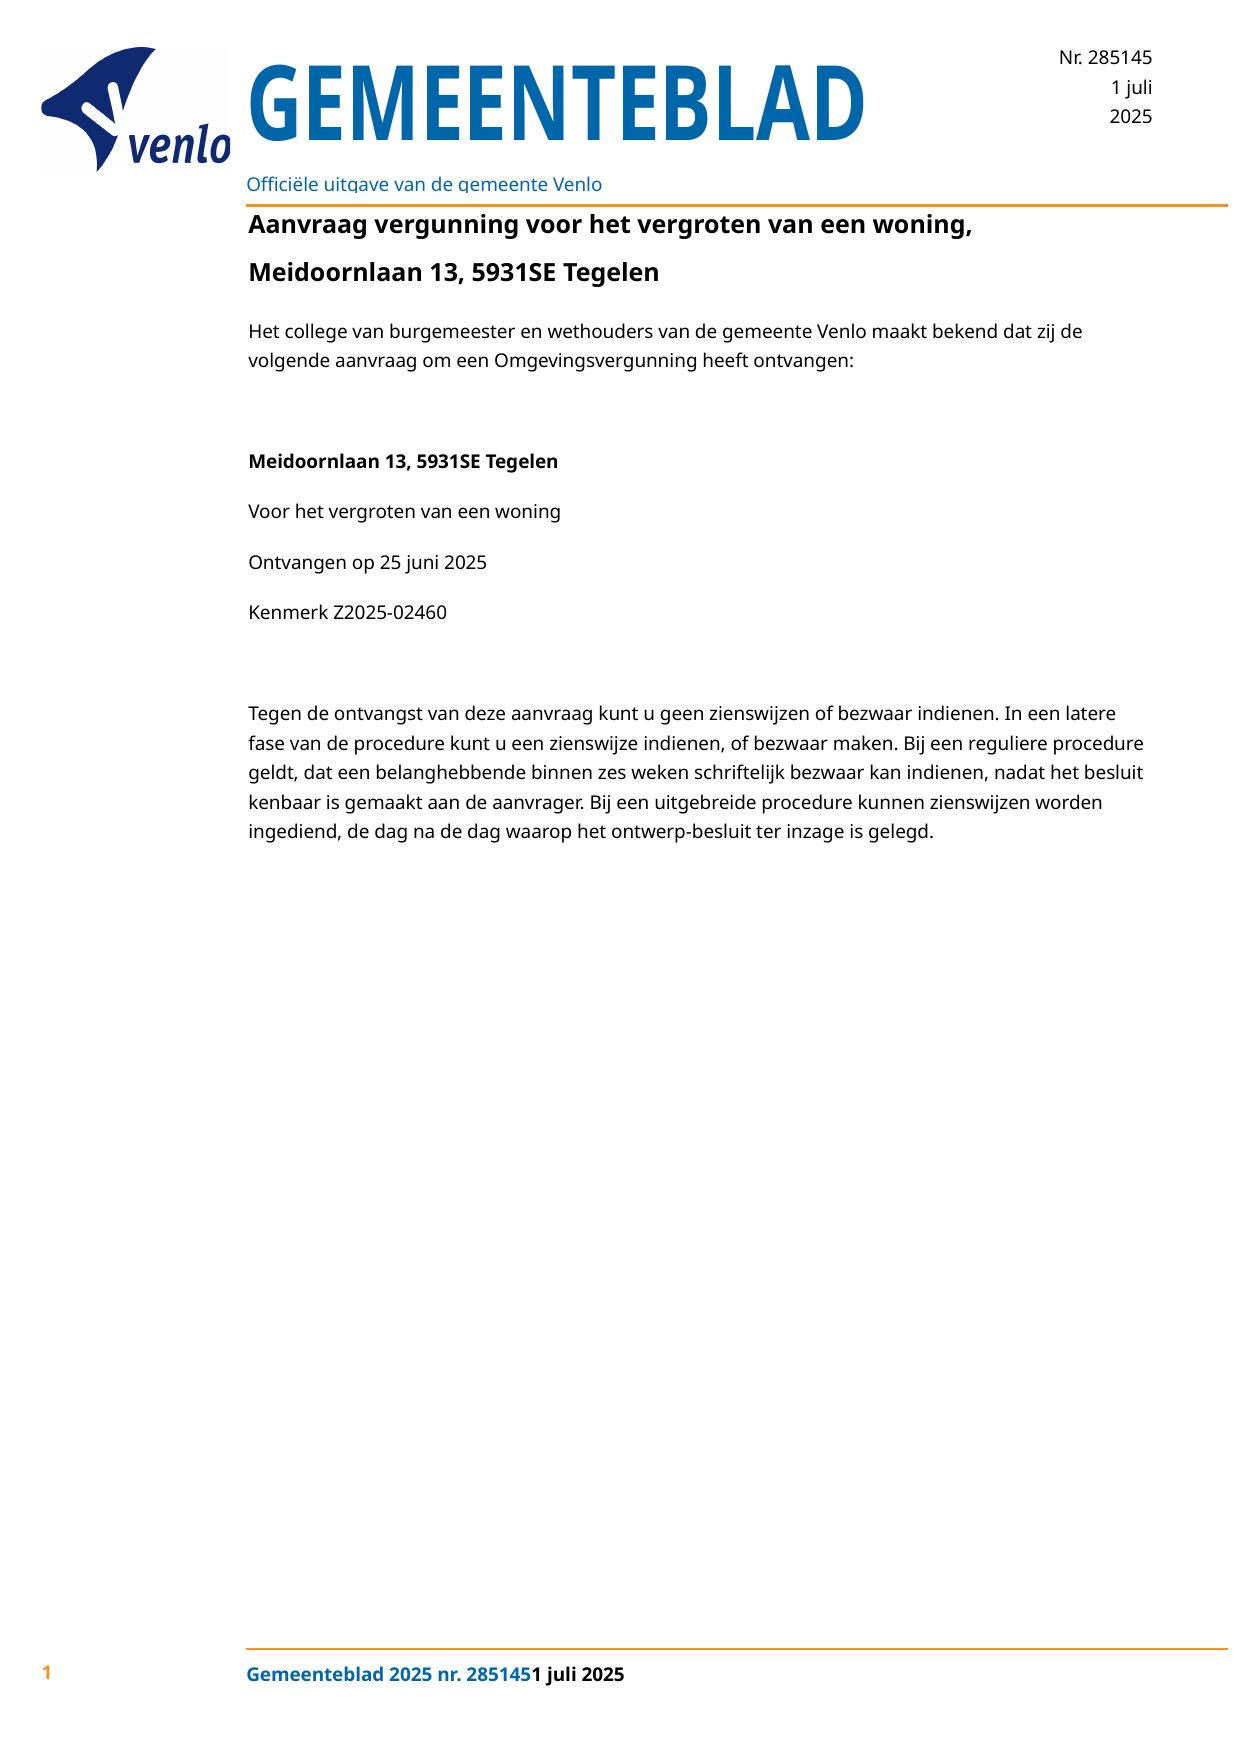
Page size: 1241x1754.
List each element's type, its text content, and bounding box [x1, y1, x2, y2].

text Meidoornlaan 13, 5931SE Tegelen [248, 448, 1152, 474]
text Voor het vergroten van een woning [248, 499, 1152, 524]
text Kenmerk Z2025-02460 [248, 599, 1152, 625]
text Aanvraag vergunning voor het vergroten van een woning, Meidoornlaan 13, 5931SE Tegelen [248, 207, 1152, 288]
text Ontvangen op 25 juni 2025 [248, 549, 1152, 575]
text Het college van burgemeester en wethouders van de gemeente Venlo maakt bekend dat zij de volgende aanvraag om een Omgevingsvergunning heeft ontvangen: [248, 318, 1152, 373]
text Tegen de ontvangst van deze aanvraag kunt u geen zienswijzen of bezwaar indienen. In een latere fase van de procedure kunt u een zienswijze indienen, of bezwaar maken. Bij een reguliere procedure geldt, dat een belanghebbende binnen zes weken schriftelijk bezwaar kan indienen, nadat het besluit kenbaar is gemaakt aan de aanvrager. Bij een uitgebreide procedure kunnen zienswijzen worden ingediend, de dag na de dag waarop het ontwerp-besluit ter inzage is gelegd. [248, 700, 1152, 844]
picture [41, 47, 231, 172]
